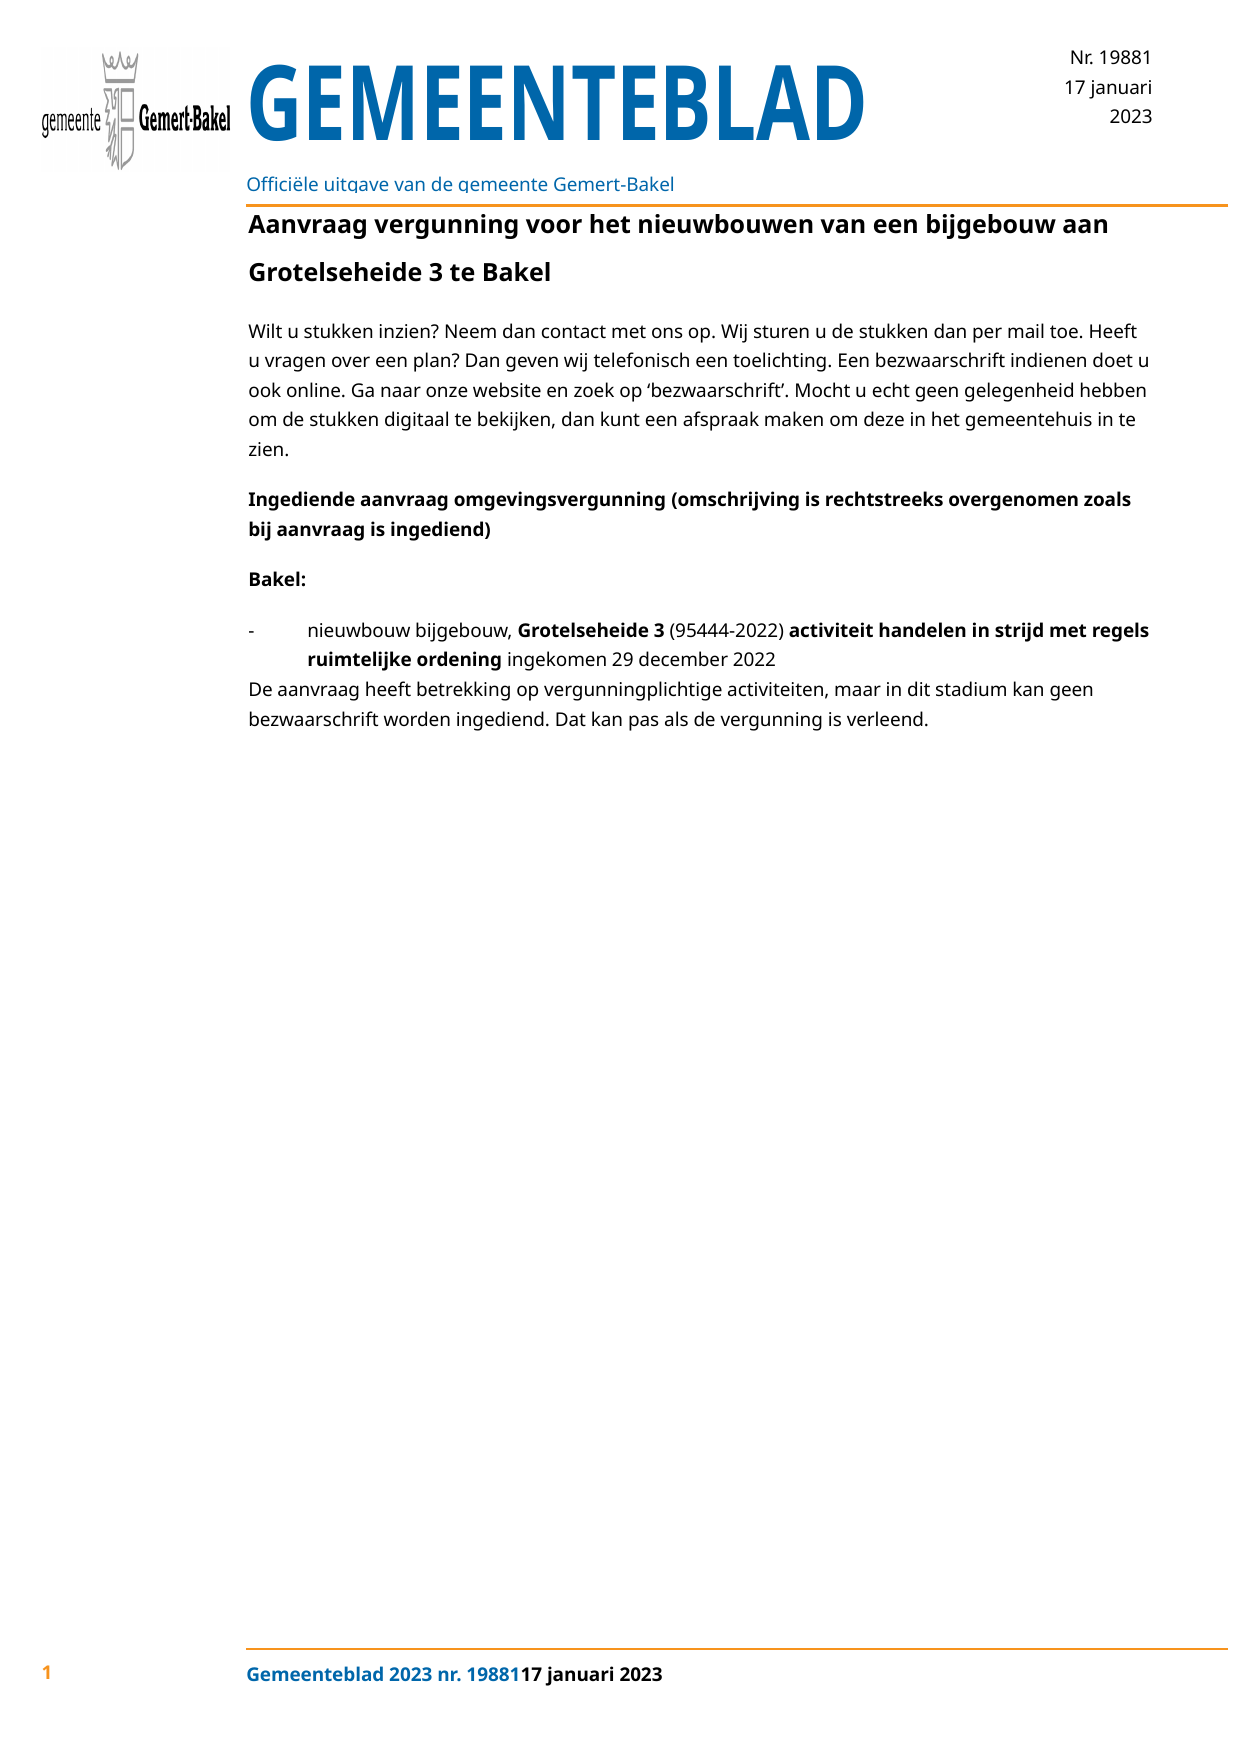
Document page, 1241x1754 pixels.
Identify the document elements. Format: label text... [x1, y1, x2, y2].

text Ingediende aanvraag omgevingsvergunning (omschrijving is rechtstreeks overgenomen zoals bij aanvraag is ingediend) [248, 487, 1152, 542]
text Wilt u stukken inzien? Neem dan contact met ons op. Wij sturen u de stukken dan per mail toe. Heeft u vragen over een plan? Dan geven wij telefonisch een toelichting. Een bezwaarschrift indienen doet u ook online. Ga naar onze website en zoek op ‘bezwaarschrift’. Mocht u echt geen gelegenheid hebben om de stukken digitaal te bekijken, dan kunt een afspraak maken om deze in het gemeentehuis in te zien. [248, 318, 1152, 462]
picture [41, 47, 231, 172]
text De aanvraag heeft betrekking op vergunningplichtige activiteiten, maar in dit stadium kan geen bezwaarschrift worden ingediend. Dat kan pas als de vergunning is verleend. [248, 676, 1152, 732]
text Bakel: [248, 567, 1152, 592]
text Aanvraag vergunning voor het nieuwbouwen van een bijgebouw aan Grotelseheide 3 te Bakel [248, 207, 1152, 288]
list nieuwbouw bijgebouw, Grotelseheide 3 (95444-2022) activiteit handelen in strijd met regels ruimtelijke ordening ingekomen 29 december 2022 [248, 617, 1152, 672]
